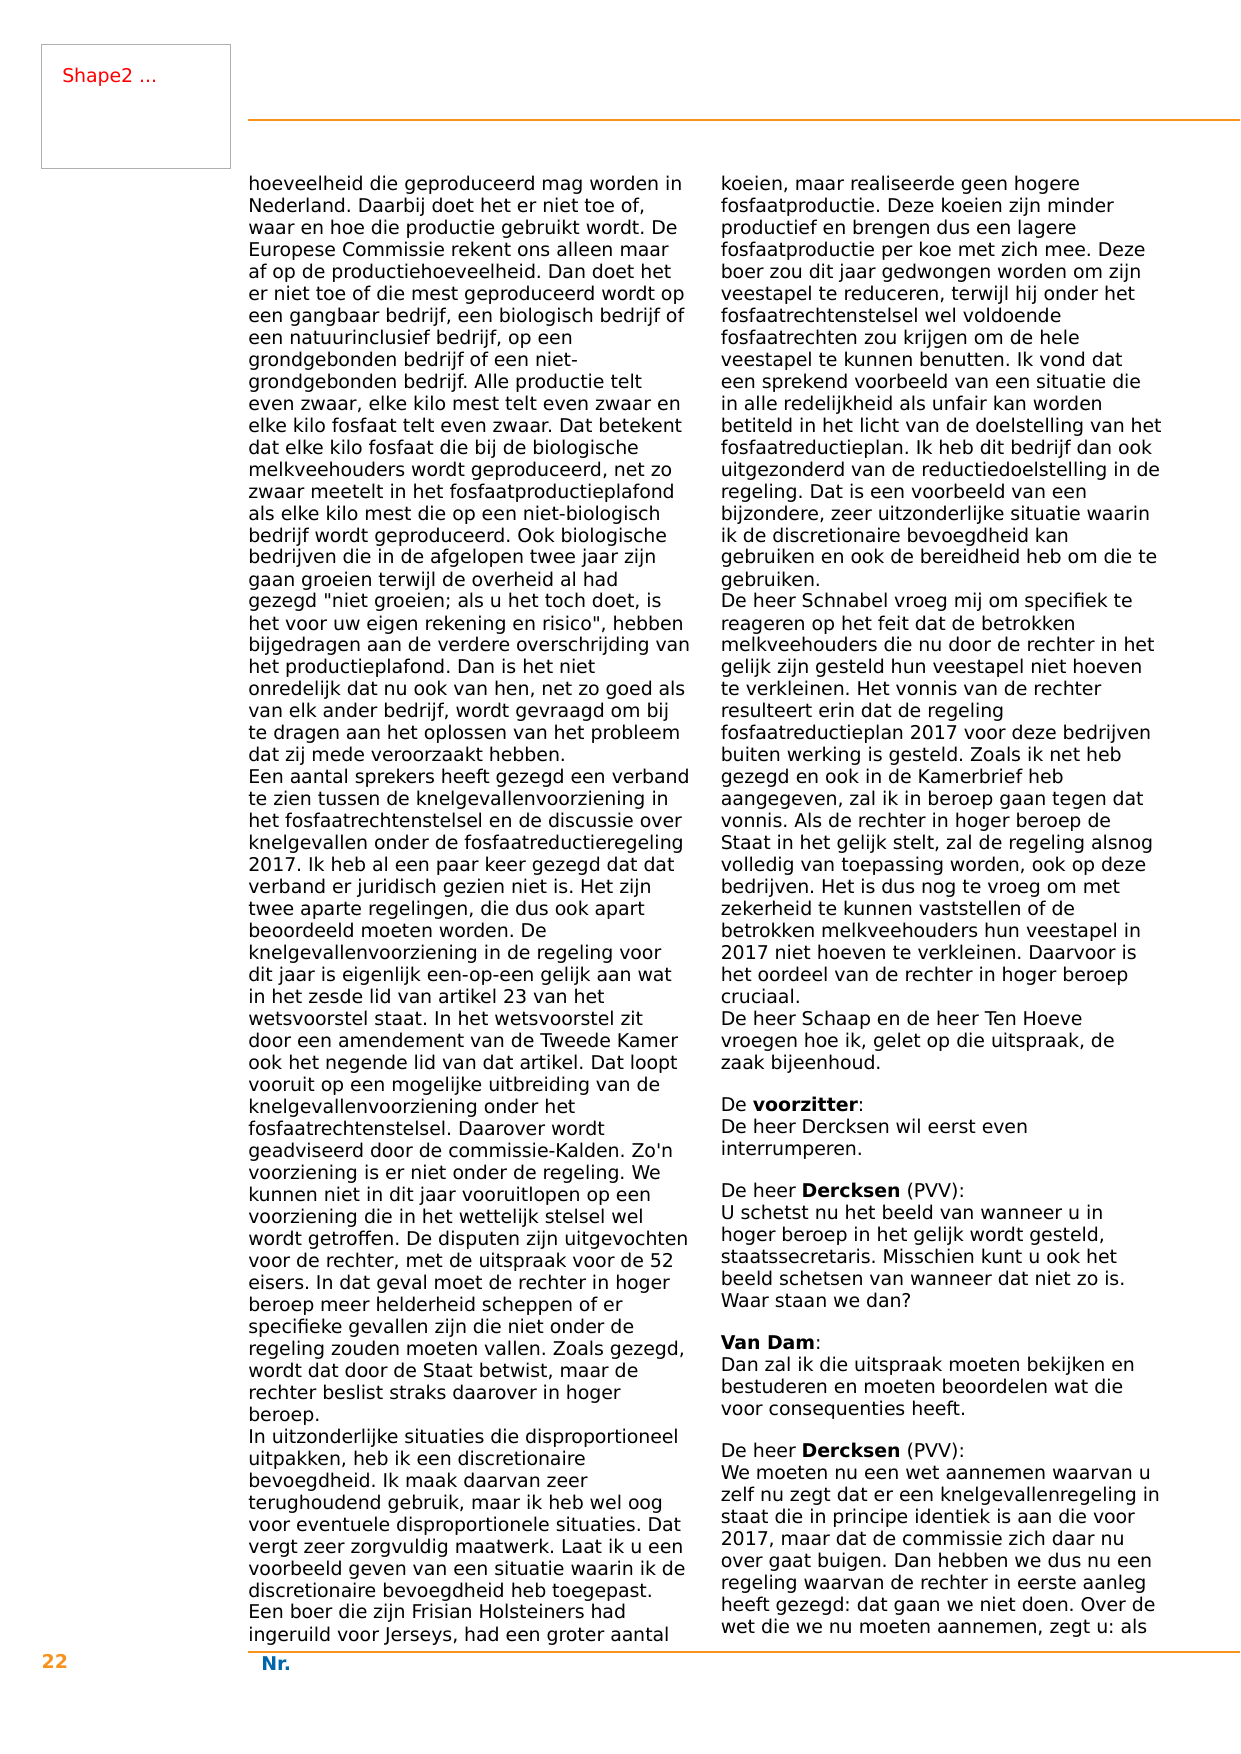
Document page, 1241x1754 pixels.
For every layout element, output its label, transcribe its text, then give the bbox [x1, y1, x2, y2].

text De heer Dercksen (PVV): [721, 1180, 1163, 1202]
text In uitzonderlijke situaties die disproportioneel uitpakken, heb ik een discretionaire bevoegdheid. Ik maak daarvan zeer terughoudend gebruik, maar ik heb wel oog voor eventuele disproportionele situaties. Dat vergt zeer zorgvuldig maatwerk. Laat ik u een voorbeeld geven van een situatie waarin ik de discretionaire bevoegdheid heb toegepast. Een boer die zijn Frisian Holsteiners had ingeruild voor Jerseys, had een groter aantal [248, 1426, 691, 1645]
text koeien, maar realiseerde geen hogere fosfaatproductie. Deze koeien zijn minder productief en brengen dus een lagere fosfaatproductie per koe met zich mee. Deze boer zou dit jaar gedwongen worden om zijn veestapel te reduceren, terwijl hij onder het fosfaatrechtenstelsel wel voldoende fosfaatrechten zou krijgen om de hele veestapel te kunnen benutten. Ik vond dat een sprekend voorbeeld van een situatie die in alle redelijkheid als unfair kan worden betiteld in het licht van de doelstelling van het fosfaatreductieplan. Ik heb dit bedrijf dan ook uitgezonderd van de reductiedoelstelling in de regeling. Dat is een voorbeeld van een bijzondere, zeer uitzonderlijke situatie waarin ik de discretionaire bevoegdheid kan gebruiken en ook de bereidheid heb om die te gebruiken. [721, 173, 1163, 590]
text De heer Schnabel vroeg mij om specifiek te reageren op het feit dat de betrokken melkveehouders die nu door de rechter in het gelijk zijn gesteld hun veestapel niet hoeven te verkleinen. Het vonnis van de rechter resulteert erin dat de regeling fosfaatreductieplan 2017 voor deze bedrijven buiten werking is gesteld. Zoals ik net heb gezegd en ook in de Kamerbrief heb aangegeven, zal ik in beroep gaan tegen dat vonnis. Als de rechter in hoger beroep de Staat in het gelijk stelt, zal de regeling alsnog volledig van toepassing worden, ook op deze bedrijven. Het is dus nog te vroeg om met zekerheid te kunnen vaststellen of de betrokken melkveehouders hun veestapel in 2017 niet hoeven te verkleinen. Daarvoor is het oordeel van de rechter in hoger beroep cruciaal. [721, 590, 1163, 1008]
text De heer Dercksen wil eerst even interrumperen. [721, 1116, 1163, 1160]
text De heer Schaap en de heer Ten Hoeve vroegen hoe ik, gelet op die uitspraak, de zaak bijeenhoud. [721, 1008, 1163, 1074]
text hoeveelheid die geproduceerd mag worden in Nederland. Daarbij doet het er niet toe of, waar en hoe die productie gebruikt wordt. De Europese Commissie rekent ons alleen maar af op de productiehoeveelheid. Dan doet het er niet toe of die mest geproduceerd wordt op een gangbaar bedrijf, een biologisch bedrijf of een natuurinclusief bedrijf, op een grondgebonden bedrijf of een niet-grondgebonden bedrijf. Alle productie telt even zwaar, elke kilo mest telt even zwaar en elke kilo fosfaat telt even zwaar. Dat betekent dat elke kilo fosfaat die bij de biologische melkveehouders wordt geproduceerd, net zo zwaar meetelt in het fosfaatproductieplafond als elke kilo mest die op een niet-biologisch bedrijf wordt geproduceerd. Ook biologische bedrijven die in de afgelopen twee jaar zijn gaan groeien terwijl de overheid al had gezegd "niet groeien; als u het toch doet, is het voor uw eigen rekening en risico", hebben bijgedragen aan de verdere overschrijding van het productieplafond. Dan is het niet onredelijk dat nu ook van hen, net zo goed als van elk ander bedrijf, wordt gevraagd om bij te dragen aan het oplossen van het probleem dat zij mede veroorzaakt hebben. [248, 173, 691, 766]
text U schetst nu het beeld van wanneer u in hoger beroep in het gelijk wordt gesteld, staatssecretaris. Misschien kunt u ook het beeld schetsen van wanneer dat niet zo is. Waar staan we dan? [721, 1202, 1163, 1312]
text Dan zal ik die uitspraak moeten bekijken en bestuderen en moeten beoordelen wat die voor consequenties heeft. [721, 1354, 1163, 1420]
text De voorzitter: [721, 1094, 1163, 1116]
text Van Dam: [721, 1332, 1163, 1354]
text De heer Dercksen (PVV): [721, 1440, 1163, 1462]
text Een aantal sprekers heeft gezegd een verband te zien tussen de knelgevallenvoorziening in het fosfaatrechtenstelsel en de discussie over knelgevallen onder de fosfaatreductieregeling 2017. Ik heb al een paar keer gezegd dat dat verband er juridisch gezien niet is. Het zijn twee aparte regelingen, die dus ook apart beoordeeld moeten worden. De knelgevallenvoorziening in de regeling voor dit jaar is eigenlijk een-op-een gelijk aan wat in het zesde lid van artikel 23 van het wetsvoorstel staat. In het wetsvoorstel zit door een amendement van de Tweede Kamer ook het negende lid van dat artikel. Dat loopt vooruit op een mogelijke uitbreiding van de knelgevallenvoorziening onder het fosfaatrechtenstelsel. Daarover wordt geadviseerd door de commissie-Kalden. Zo'n voorziening is er niet onder de regeling. We kunnen niet in dit jaar vooruitlopen op een voorziening die in het wettelijk stelsel wel wordt getroffen. De disputen zijn uitgevochten voor de rechter, met de uitspraak voor de 52 eisers. In dat geval moet de rechter in hoger beroep meer helderheid scheppen of er specifieke gevallen zijn die niet onder de regeling zouden moeten vallen. Zoals gezegd, wordt dat door de Staat betwist, maar de rechter beslist straks daarover in hoger beroep. [248, 766, 691, 1426]
text We moeten nu een wet aannemen waarvan u zelf nu zegt dat er een knelgevallenregeling in staat die in principe identiek is aan die voor 2017, maar dat de commissie zich daar nu over gaat buigen. Dan hebben we dus nu een regeling waarvan de rechter in eerste aanleg heeft gezegd: dat gaan we niet doen. Over de wet die we nu moeten aannemen, zegt u: als [721, 1462, 1163, 1637]
